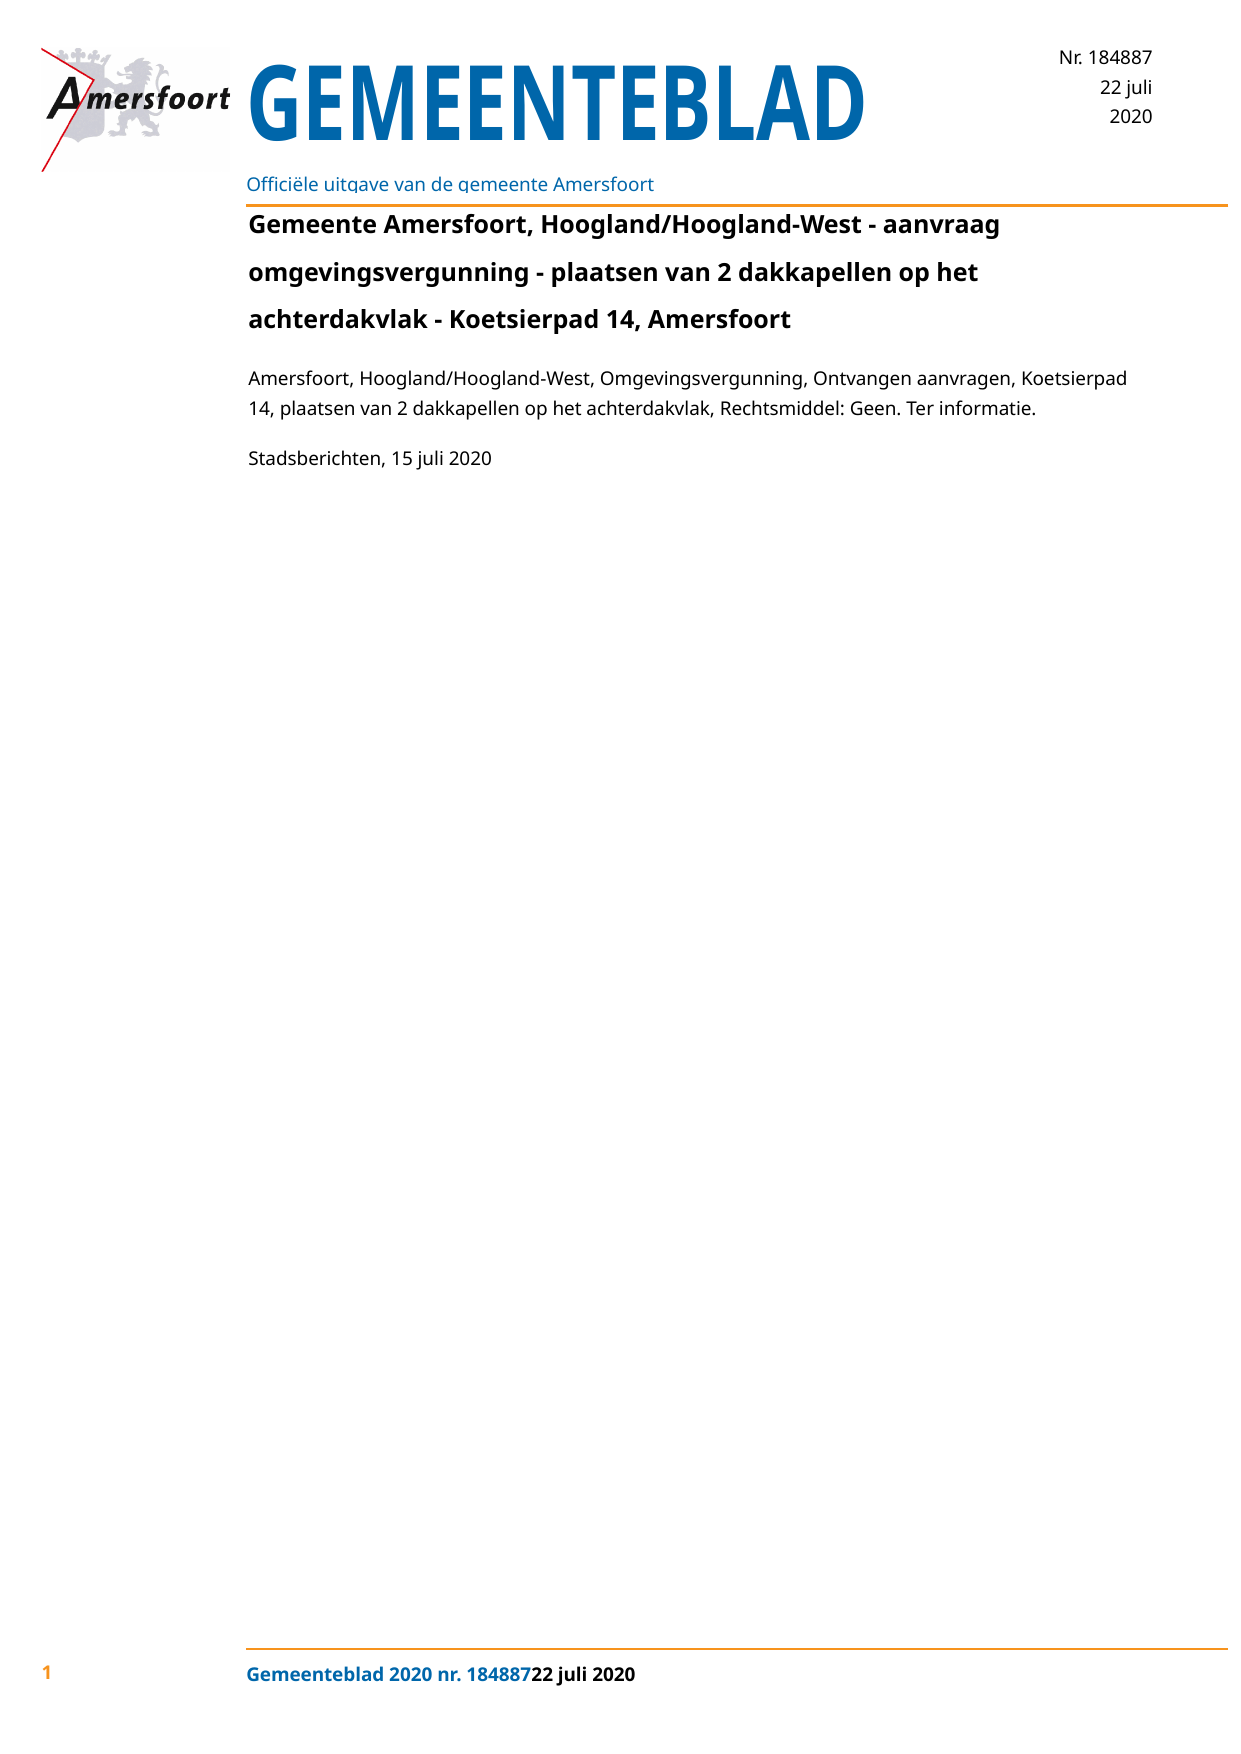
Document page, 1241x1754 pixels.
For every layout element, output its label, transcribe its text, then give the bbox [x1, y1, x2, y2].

text Stadsberichten, 15 juli 2020 [248, 446, 1152, 471]
text Amersfoort, Hoogland/Hoogland-West, Omgevingsvergunning, Ontvangen aanvragen, Koetsierpad 14, plaatsen van 2 dakkapellen op het achterdakvlak, Rechtsmiddel: Geen. Ter informatie. [248, 366, 1152, 421]
text Gemeente Amersfoort, Hoogland/Hoogland-West - aanvraag omgevingsvergunning - plaatsen van 2 dakkapellen op het achterdakvlak - Koetsierpad 14, Amersfoort [248, 207, 1152, 336]
picture [41, 47, 231, 172]
